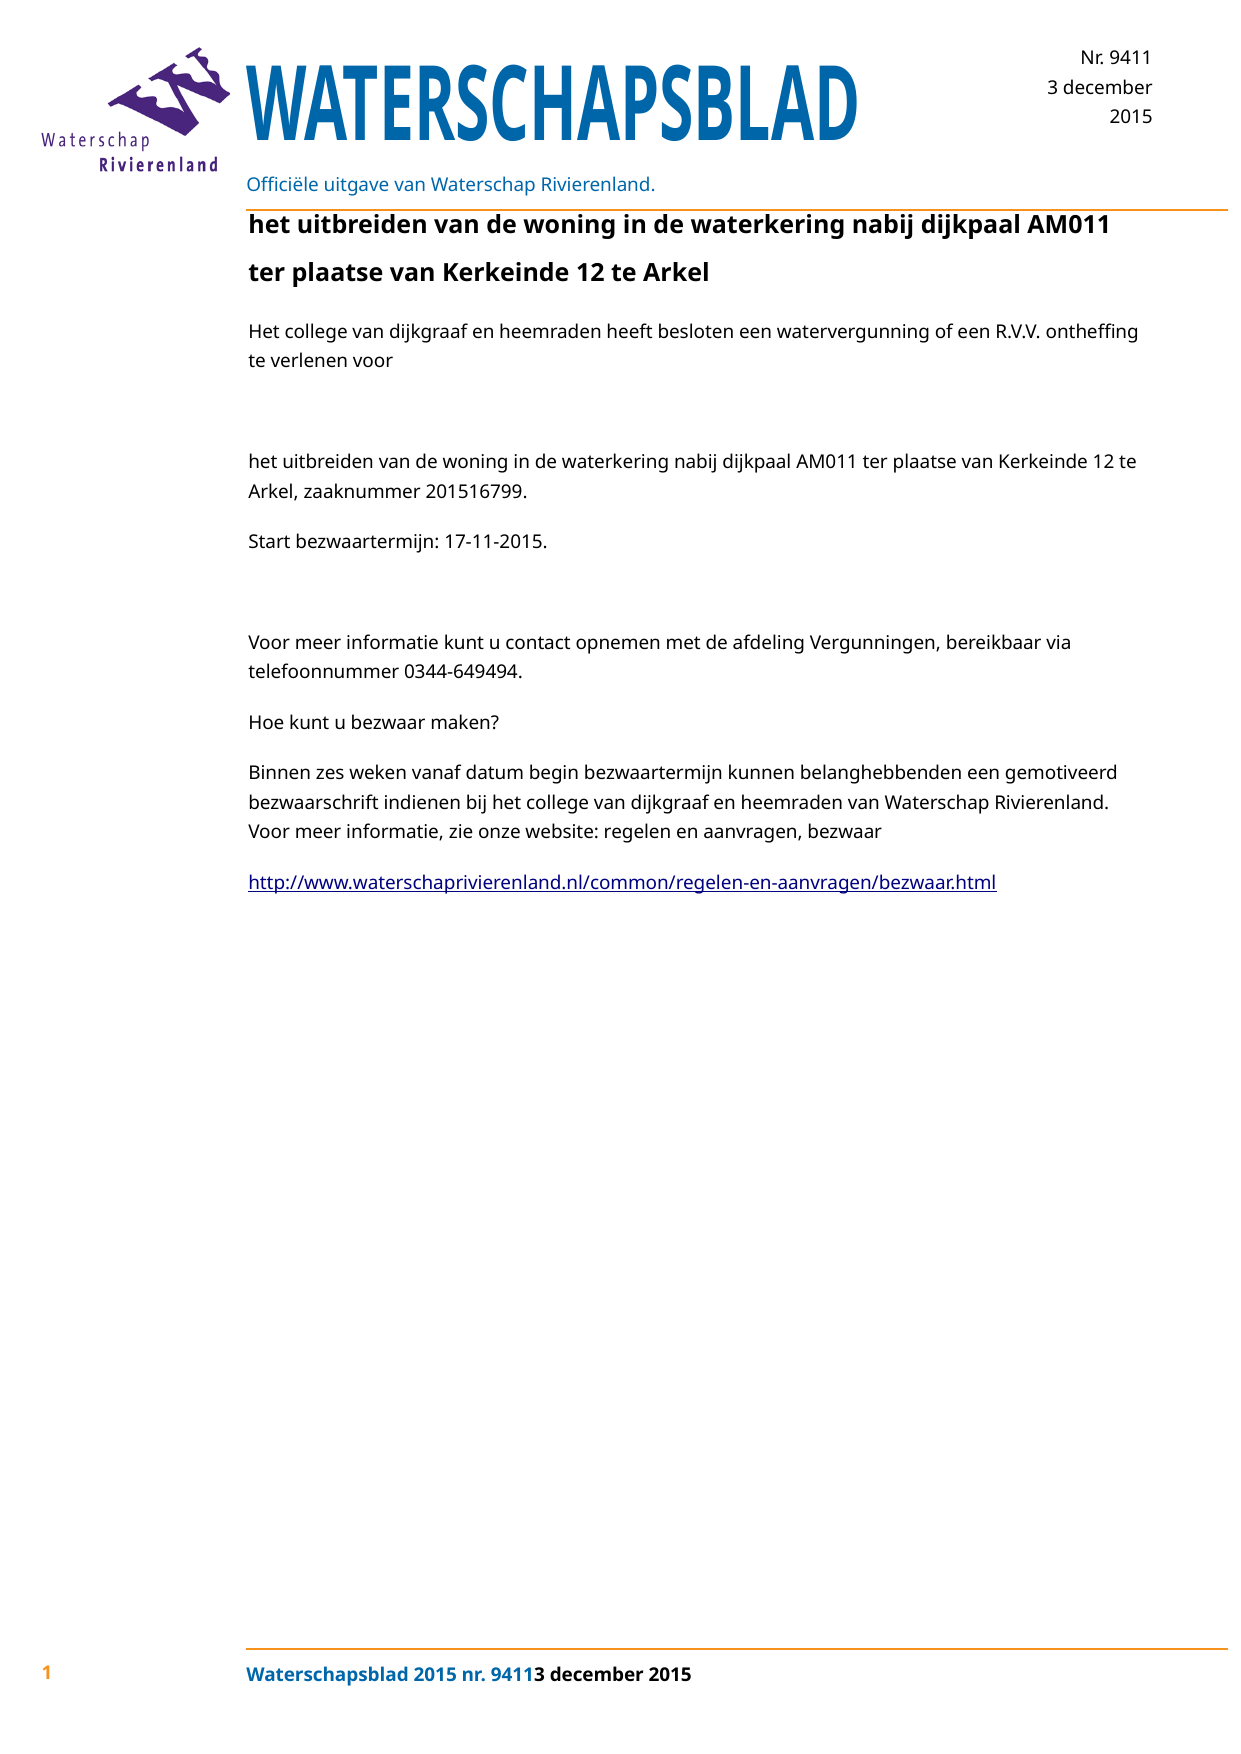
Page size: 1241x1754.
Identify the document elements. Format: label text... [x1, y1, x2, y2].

text het uitbreiden van de woning in de waterkering nabij dijkpaal AM011 ter plaatse van Kerkeinde 12 te Arkel, zaaknummer 201516799. [248, 448, 1152, 504]
text http://www.waterschaprivierenland.nl/common/regelen-en-aanvragen/bezwaar.html [248, 869, 1152, 895]
text Voor meer informatie kunt u contact opnemen met de afdeling Vergunningen, bereikbaar via telefoonnummer 0344-649494. [248, 629, 1152, 684]
picture [41, 47, 231, 172]
text het uitbreiden van de woning in de waterkering nabij dijkpaal AM011 ter plaatse van Kerkeinde 12 te Arkel [248, 211, 1152, 288]
text Hoe kunt u bezwaar maken? [248, 709, 1152, 735]
text Binnen zes weken vanaf datum begin bezwaartermijn kunnen belanghebbenden een gemotiveerd bezwaarschrift indienen bij het college van dijkgraaf en heemraden van Waterschap Rivierenland. Voor meer informatie, zie onze website: regelen en aanvragen, bezwaar [248, 759, 1152, 844]
text Start bezwaartermijn: 17-11-2015. [248, 528, 1152, 554]
text Het college van dijkgraaf en heemraden heeft besloten een watervergunning of een R.V.V. ontheffing te verlenen voor [248, 318, 1152, 373]
